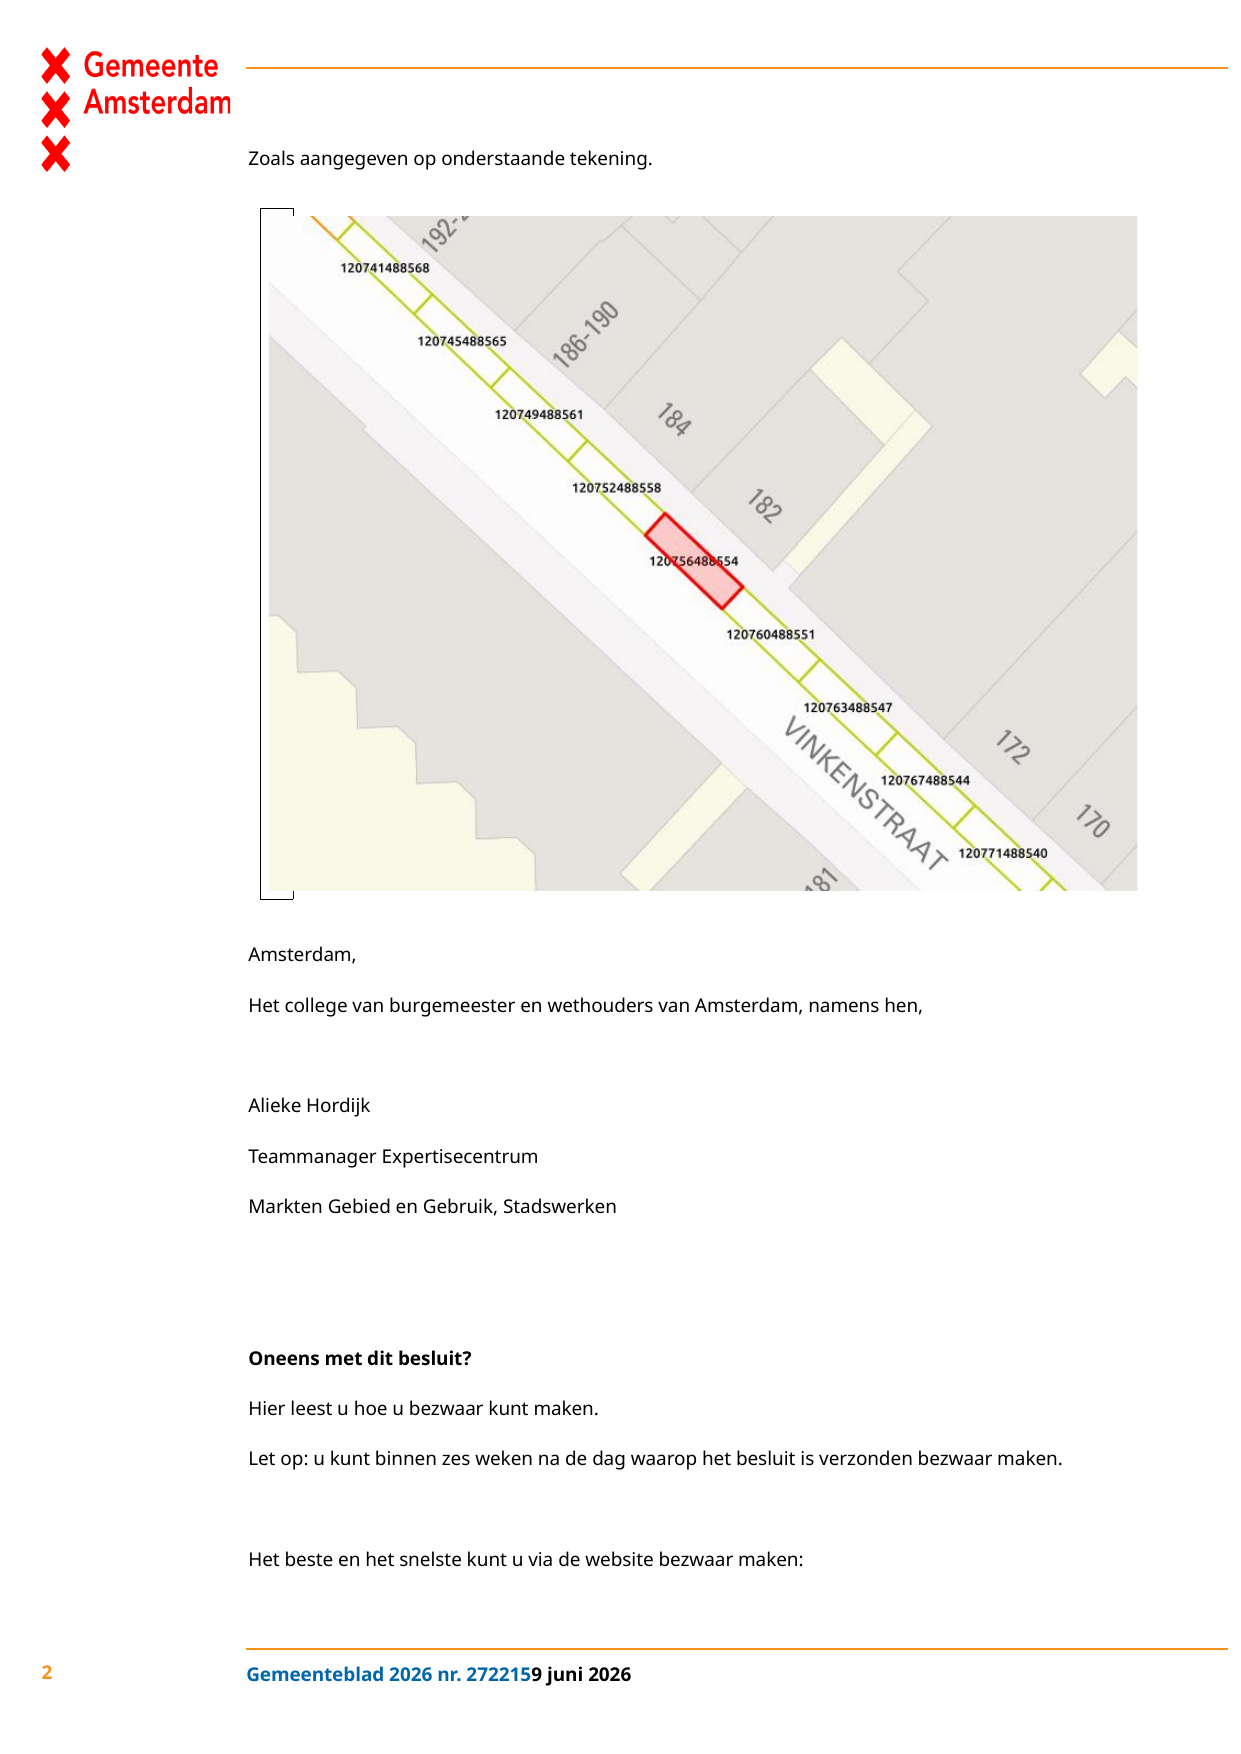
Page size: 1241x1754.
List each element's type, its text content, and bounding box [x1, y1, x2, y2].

text Alieke Hordijk [248, 1093, 1152, 1118]
text Het beste en het snelste kunt u via de website bezwaar maken: [248, 1546, 1152, 1572]
text Het college van burgemeester en wethouders van Amsterdam, namens hen, [248, 992, 1152, 1018]
picture [41, 47, 231, 172]
text Amsterdam, [248, 941, 1152, 967]
text Let op: u kunt binnen zes weken na de dag waarop het besluit is verzonden bezwaar maken. [248, 1446, 1152, 1471]
picture [268, 216, 1138, 891]
text Markten Gebied en Gebruik, Stadswerken [248, 1193, 1152, 1219]
text Oneens met dit besluit? [248, 1345, 1152, 1371]
text Zoals aangegeven op onderstaande tekening. [248, 145, 1152, 171]
text Hier leest u hoe u bezwaar kunt maken. [248, 1395, 1152, 1421]
text Teammanager Expertisecentrum [248, 1143, 1152, 1169]
